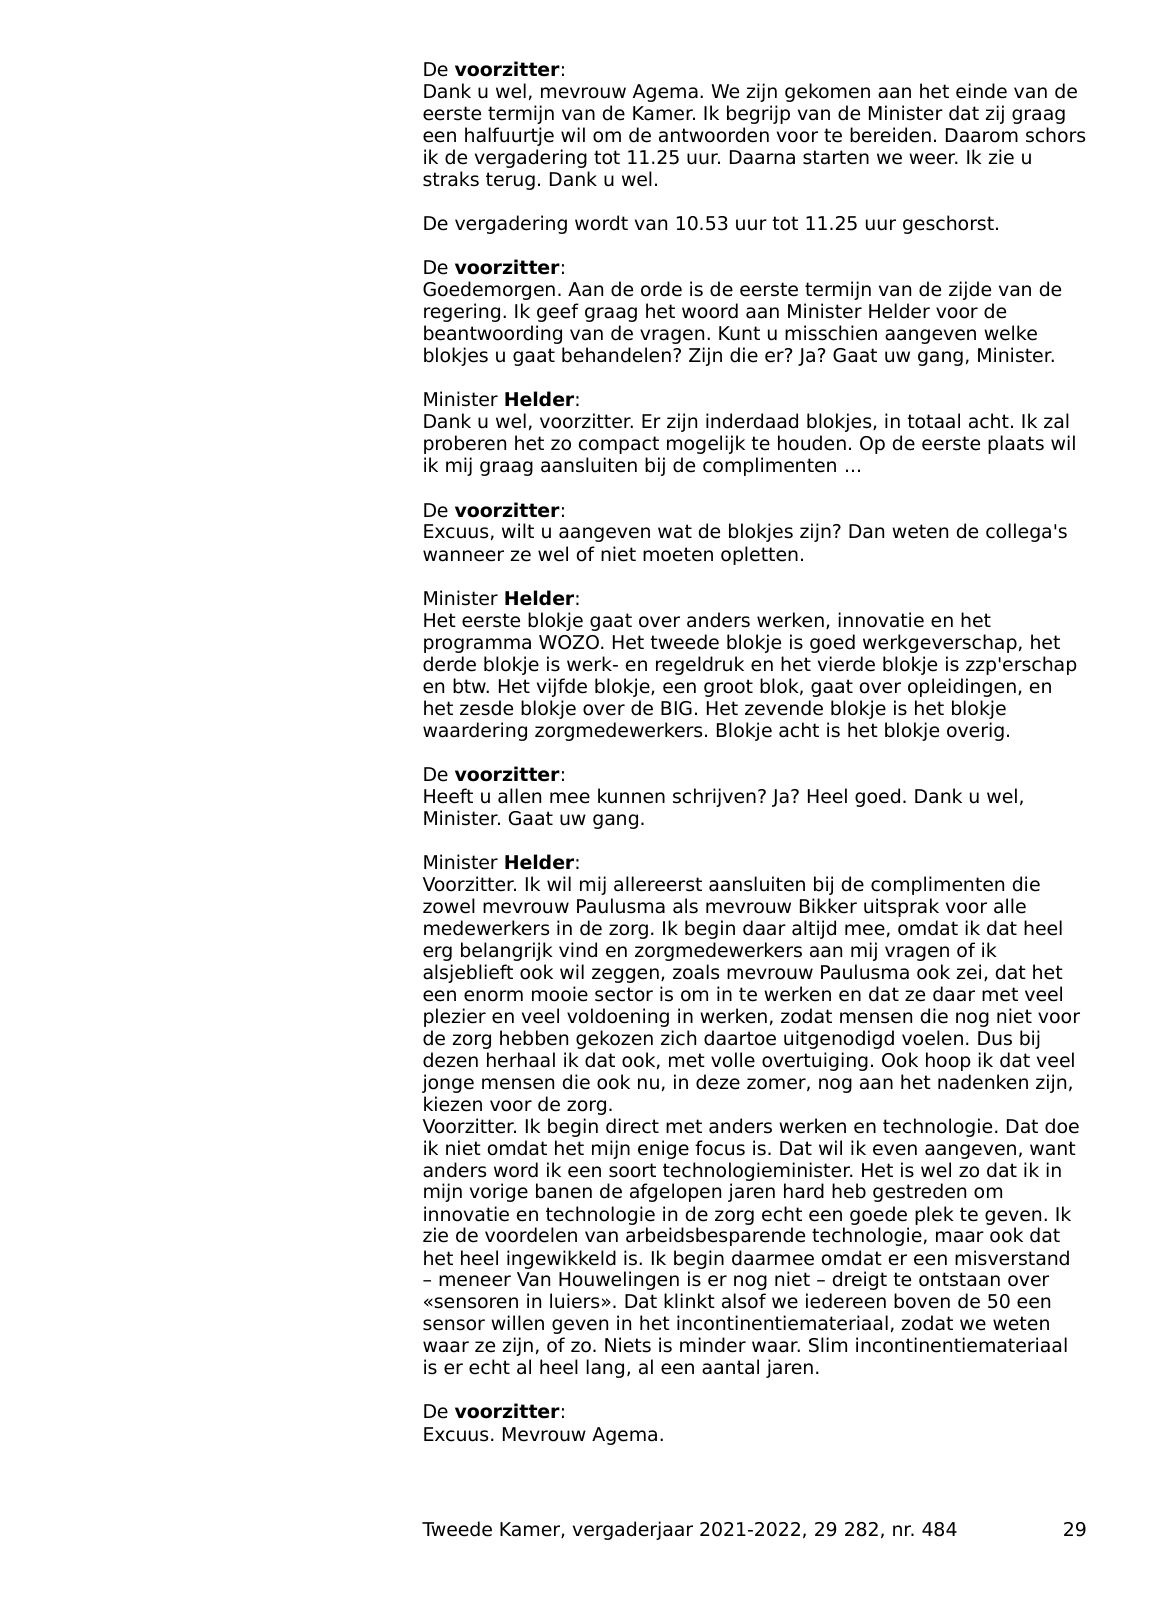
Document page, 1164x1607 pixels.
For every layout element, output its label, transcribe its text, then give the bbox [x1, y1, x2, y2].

text De vergadering wordt van 10.53 uur tot 11.25 uur geschorst. [422, 213, 1087, 235]
text Goedemorgen. Aan de orde is de eerste termijn van de zijde van de regering. Ik geef graag het woord aan Minister Helder voor de beantwoording van de vragen. Kunt u misschien aangeven welke blokjes u gaat behandelen? Zijn die er? Ja? Gaat uw gang, Minister. [422, 279, 1087, 367]
text De voorzitter: [422, 257, 1087, 279]
text Dank u wel, mevrouw Agema. We zijn gekomen aan het einde van de eerste termijn van de Kamer. Ik begrijp van de Minister dat zij graag een halfuurtje wil om de antwoorden voor te bereiden. Daarom schors ik de vergadering tot 11.25 uur. Daarna starten we weer. Ik zie u straks terug. Dank u wel. [422, 81, 1087, 191]
text Minister Helder: [422, 852, 1087, 874]
text Voorzitter. Ik begin direct met anders werken en technologie. Dat doe ik niet omdat het mijn enige focus is. Dat wil ik even aangeven, want anders word ik een soort technologieminister. Het is wel zo dat ik in mijn vorige banen de afgelopen jaren hard heb gestreden om innovatie en technologie in de zorg echt een goede plek te geven. Ik zie de voordelen van arbeidsbesparende technologie, maar ook dat het heel ingewikkeld is. Ik begin daarmee omdat er een misverstand – meneer Van Houwelingen is er nog niet – dreigt te ontstaan over «sensoren in luiers». Dat klinkt alsof we iedereen boven de 50 een sensor willen geven in het incontinentiemateriaal, zodat we weten waar ze zijn, of zo. Niets is minder waar. Slim incontinentiemateriaal is er echt al heel lang, al een aantal jaren. [422, 1116, 1087, 1379]
text De voorzitter: [422, 499, 1087, 521]
text Heeft u allen mee kunnen schrijven? Ja? Heel goed. Dank u wel, Minister. Gaat uw gang. [422, 786, 1087, 829]
text Minister Helder: [422, 389, 1087, 411]
text Het eerste blokje gaat over anders werken, innovatie en het programma WOZO. Het tweede blokje is goed werkgeverschap, het derde blokje is werk- en regeldruk en het vierde blokje is zzp'erschap en btw. Het vijfde blokje, een groot blok, gaat over opleidingen, en het zesde blokje over de BIG. Het zevende blokje is het blokje waardering zorgmedewerkers. Blokje acht is het blokje overig. [422, 609, 1087, 741]
text De voorzitter: [422, 59, 1087, 81]
text Excuus, wilt u aangeven wat de blokjes zijn? Dan weten de collega's wanneer ze wel of niet moeten opletten. [422, 521, 1087, 565]
text Voorzitter. Ik wil mij allereerst aansluiten bij de complimenten die zowel mevrouw Paulusma als mevrouw Bikker uitsprak voor alle medewerkers in de zorg. Ik begin daar altijd mee, omdat ik dat heel erg belangrijk vind en zorgmedewerkers aan mij vragen of ik alsjeblieft ook wil zeggen, zoals mevrouw Paulusma ook zei, dat het een enorm mooie sector is om in te werken en dat ze daar met veel plezier en veel voldoening in werken, zodat mensen die nog niet voor de zorg hebben gekozen zich daartoe uitgenodigd voelen. Dus bij dezen herhaal ik dat ook, met volle overtuiging. Ook hoop ik dat veel jonge mensen die ook nu, in deze zomer, nog aan het nadenken zijn, kiezen voor de zorg. [422, 874, 1087, 1116]
text Excuus. Mevrouw Agema. [422, 1423, 1087, 1445]
text Minister Helder: [422, 588, 1087, 609]
text De voorzitter: [422, 1401, 1087, 1423]
text Dank u wel, voorzitter. Er zijn inderdaad blokjes, in totaal acht. Ik zal proberen het zo compact mogelijk te houden. Op de eerste plaats wil ik mij graag aansluiten bij de complimenten ... [422, 411, 1087, 477]
text De voorzitter: [422, 764, 1087, 786]
